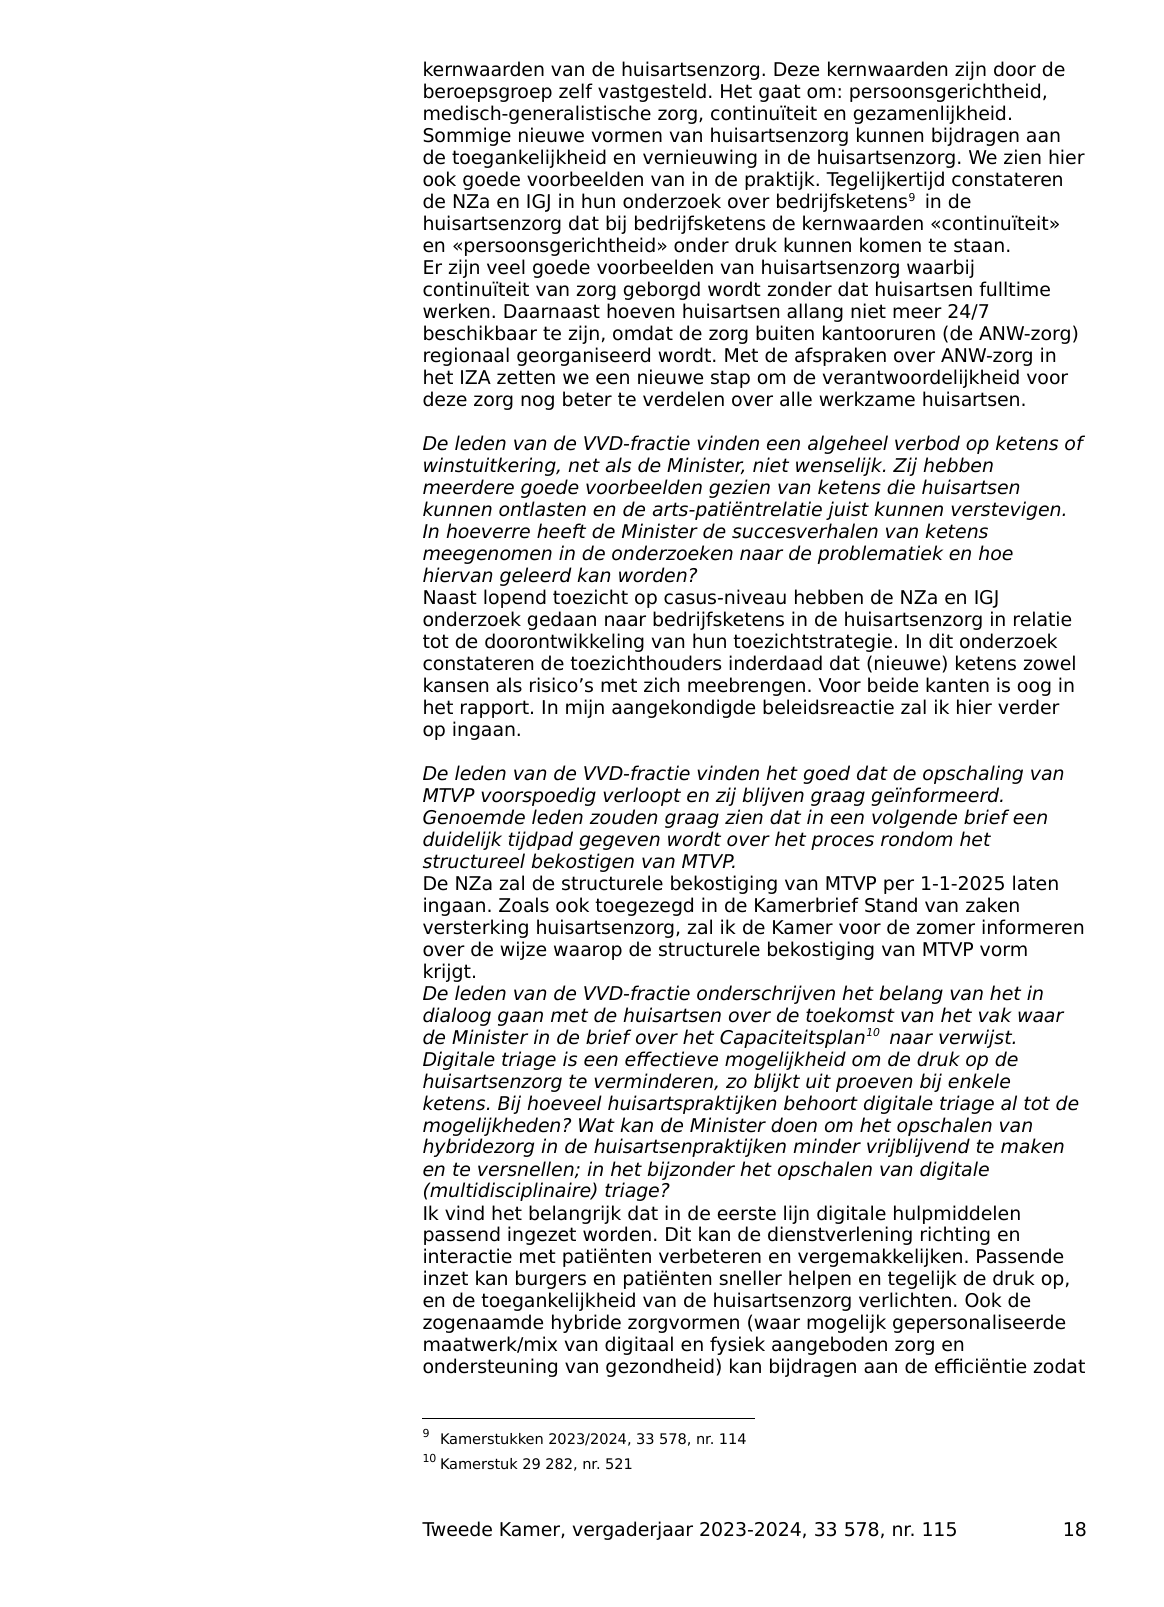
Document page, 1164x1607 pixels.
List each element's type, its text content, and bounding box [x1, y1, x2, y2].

text De leden van de VVD-fractie vinden het goed dat de opschaling van MTVP voorspoedig verloopt en zij blijven graag geïnformeerd. Genoemde leden zouden graag zien dat in een volgende brief een duidelijk tijdpad gegeven wordt over het proces rondom het structureel bekostigen van MTVP. [422, 763, 1087, 873]
text Kamerstukken 2023/2024, 33 578, nr. 114 [422, 1427, 1087, 1449]
text Er zijn veel goede voorbeelden van huisartsenzorg waarbij continuïteit van zorg geborgd wordt zonder dat huisartsen fulltime werken. Daarnaast hoeven huisartsen allang niet meer 24/7 beschikbaar te zijn, omdat de zorg buiten kantooruren (de ANW-zorg) regionaal georganiseerd wordt. Met de afspraken over ANW-zorg in het IZA zetten we een nieuwe stap om de verantwoordelijkheid voor deze zorg nog beter te verdelen over alle werkzame huisartsen. [422, 257, 1087, 411]
text Ik vind het belangrijk dat in de eerste lijn digitale hulpmiddelen passend ingezet worden. Dit kan de dienstverlening richting en interactie met patiënten verbeteren en vergemakkelijken. Passende inzet kan burgers en patiënten sneller helpen en tegelijk de druk op, en de toegankelijkheid van de huisartsenzorg verlichten. Ook de zogenaamde hybride zorgvormen (waar mogelijk gepersonaliseerde maatwerk/mix van digitaal en fysiek aangeboden zorg en ondersteuning van gezondheid) kan bijdragen aan de efficiëntie zodat [422, 1202, 1087, 1378]
text kernwaarden van de huisartsenzorg. Deze kernwaarden zijn door de beroepsgroep zelf vastgesteld. Het gaat om: persoonsgerichtheid, medisch-generalistische zorg, continuïteit en gezamenlijkheid. Sommige nieuwe vormen van huisartsenzorg kunnen bijdragen aan de toegankelijkheid en vernieuwing in de huisartsenzorg. We zien hier ook goede voorbeelden van in de praktijk. Tegelijkertijd constateren de NZa en IGJ in hun onderzoek over bedrijfsketens in de huisartsenzorg dat bij bedrijfsketens de kernwaarden «continuïteit» en «persoonsgerichtheid» onder druk kunnen komen te staan. [422, 59, 1087, 257]
text Kamerstuk 29 282, nr. 521 [422, 1452, 1087, 1474]
text De NZa zal de structurele bekostiging van MTVP per 1-1-2025 laten ingaan. Zoals ook toegezegd in de Kamerbrief Stand van zaken versterking huisartsenzorg, zal ik de Kamer voor de zomer informeren over de wijze waarop de structurele bekostiging van MTVP vorm krijgt. [422, 873, 1087, 983]
text De leden van de VVD-fractie onderschrijven het belang van het in dialoog gaan met de huisartsen over de toekomst van het vak waar de Minister in de brief over het Capaciteitsplan naar verwijst. Digitale triage is een effectieve mogelijkheid om de druk op de huisartsenzorg te verminderen, zo blijkt uit proeven bij enkele ketens. Bij hoeveel huisartspraktijken behoort digitale triage al tot de mogelijkheden? Wat kan de Minister doen om het opschalen van hybridezorg in de huisartsenpraktijken minder vrijblijvend te maken en te versnellen; in het bijzonder het opschalen van digitale (multidisciplinaire) triage? [422, 983, 1087, 1202]
text Naast lopend toezicht op casus-niveau hebben de NZa en IGJ onderzoek gedaan naar bedrijfsketens in de huisartsenzorg in relatie tot de doorontwikkeling van hun toezichtstrategie. In dit onderzoek constateren de toezichthouders inderdaad dat (nieuwe) ketens zowel kansen als risico’s met zich meebrengen. Voor beide kanten is oog in het rapport. In mijn aangekondigde beleidsreactie zal ik hier verder op ingaan. [422, 587, 1087, 741]
text De leden van de VVD-fractie vinden een algeheel verbod op ketens of winstuitkering, net als de Minister, niet wenselijk. Zij hebben meerdere goede voorbeelden gezien van ketens die huisartsen kunnen ontlasten en de arts-patiëntrelatie juist kunnen verstevigen. In hoeverre heeft de Minister de succesverhalen van ketens meegenomen in de onderzoeken naar de problematiek en hoe hiervan geleerd kan worden? [422, 433, 1087, 587]
